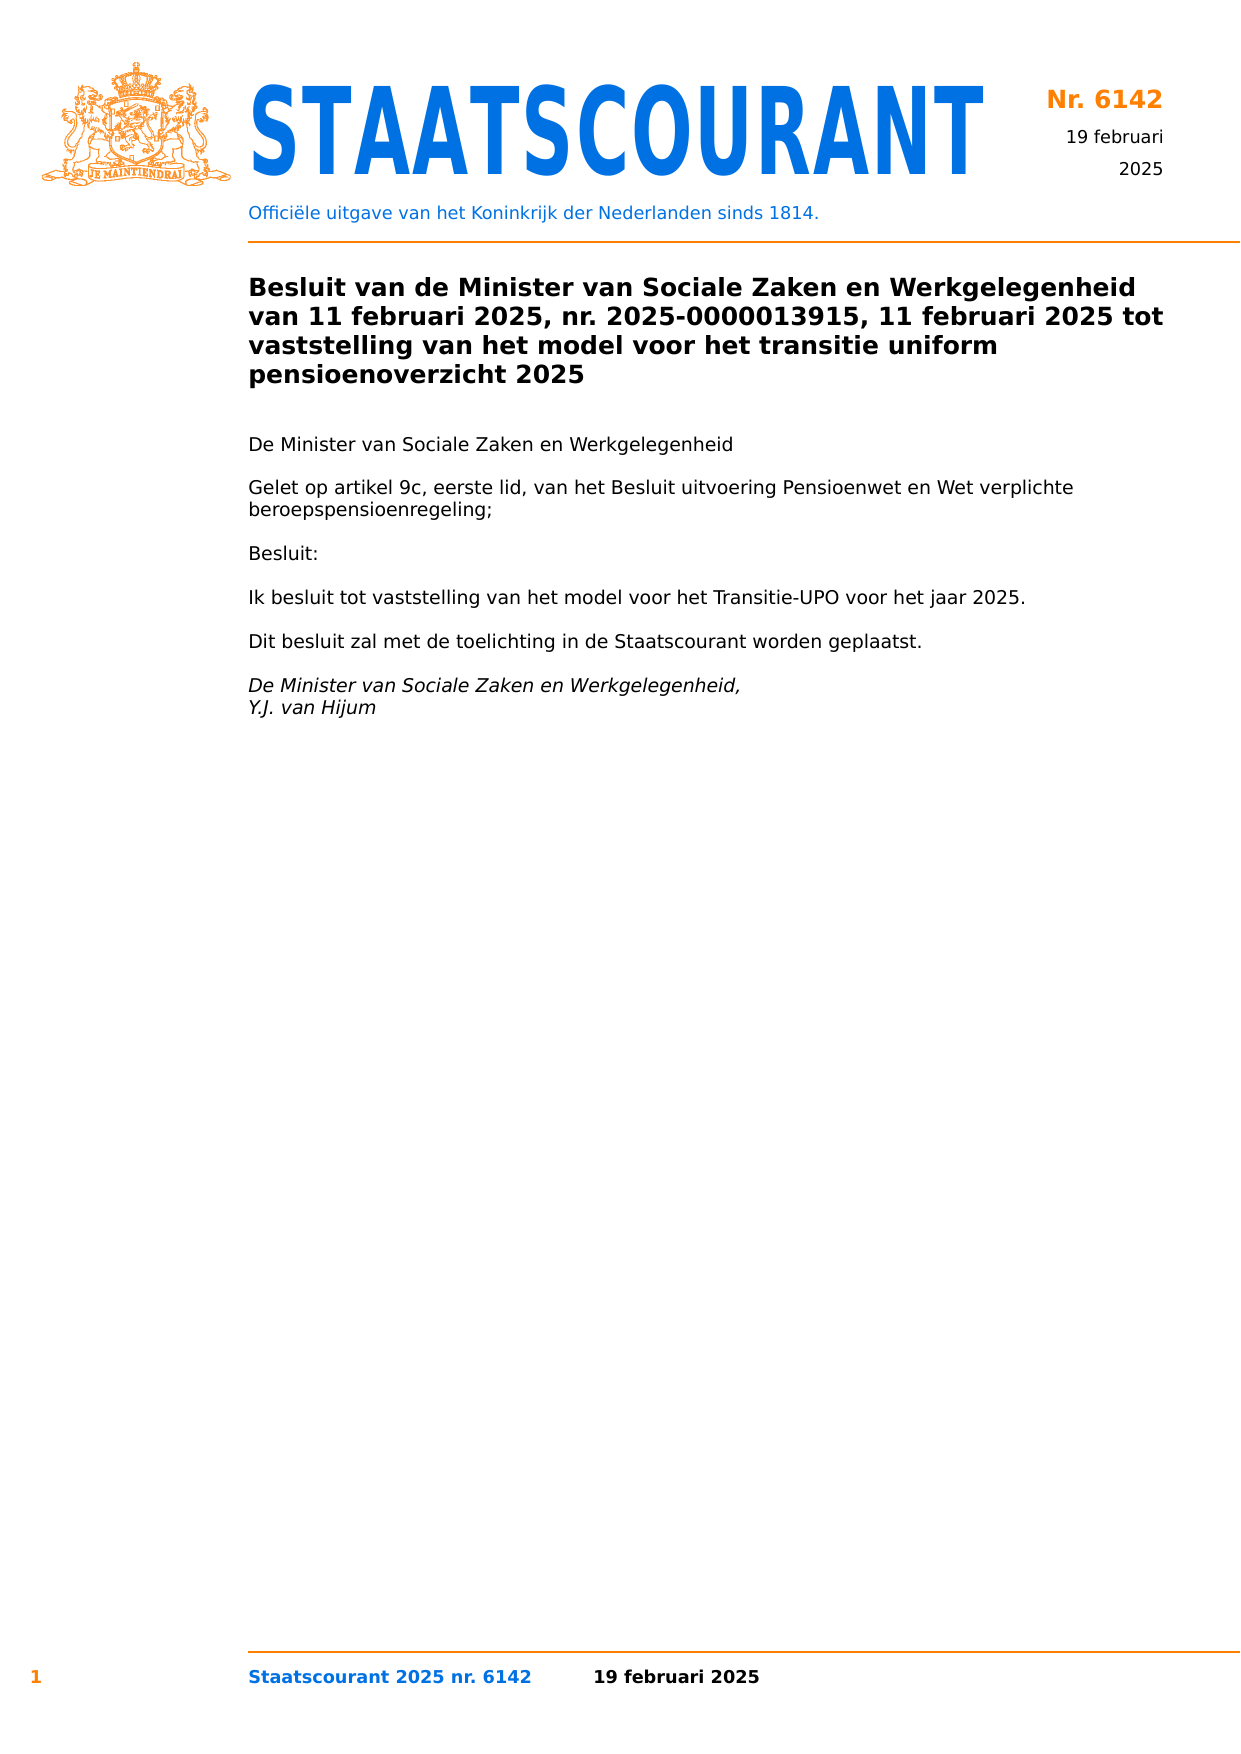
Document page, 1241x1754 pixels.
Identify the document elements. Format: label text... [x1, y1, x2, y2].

table_cell 19 februari [998, 121, 1240, 153]
table_header STAATSCOURANT [248, 62, 998, 203]
text Besluit: [248, 543, 1163, 565]
text Dit besluit zal met de toelichting in de Staatscourant worden geplaatst. [248, 631, 1163, 653]
text Gelet op artikel 9c, eerste lid, van het Besluit uitvoering Pensioenwet en Wet verplichte beroepspensioenregeling; [248, 477, 1163, 521]
table_cell 2025 [998, 153, 1240, 203]
text Ik besluit tot vaststelling van het model voor het Transitie-UPO voor het jaar 2025. [248, 587, 1163, 609]
subtitle Besluit van de Minister van Sociale Zaken en Werkgelegenheid van 11 februari 2025, nr. 2025-0000013915, 11 februari 2025 tot vaststelling van het model voor het transitie uniform pensioenoverzicht 2025 [248, 273, 1163, 390]
picture [41, 62, 231, 186]
table_header Nr. 6142 [998, 62, 1240, 121]
table_cell Officiële uitgave van het Koninkrijk der Nederlanden sinds 1814. [248, 203, 1240, 241]
table_header [25, 62, 248, 241]
text De Minister van Sociale Zaken en Werkgelegenheid, Y.J. van Hijum [248, 675, 1163, 719]
text De Minister van Sociale Zaken en Werkgelegenheid [248, 433, 1163, 455]
